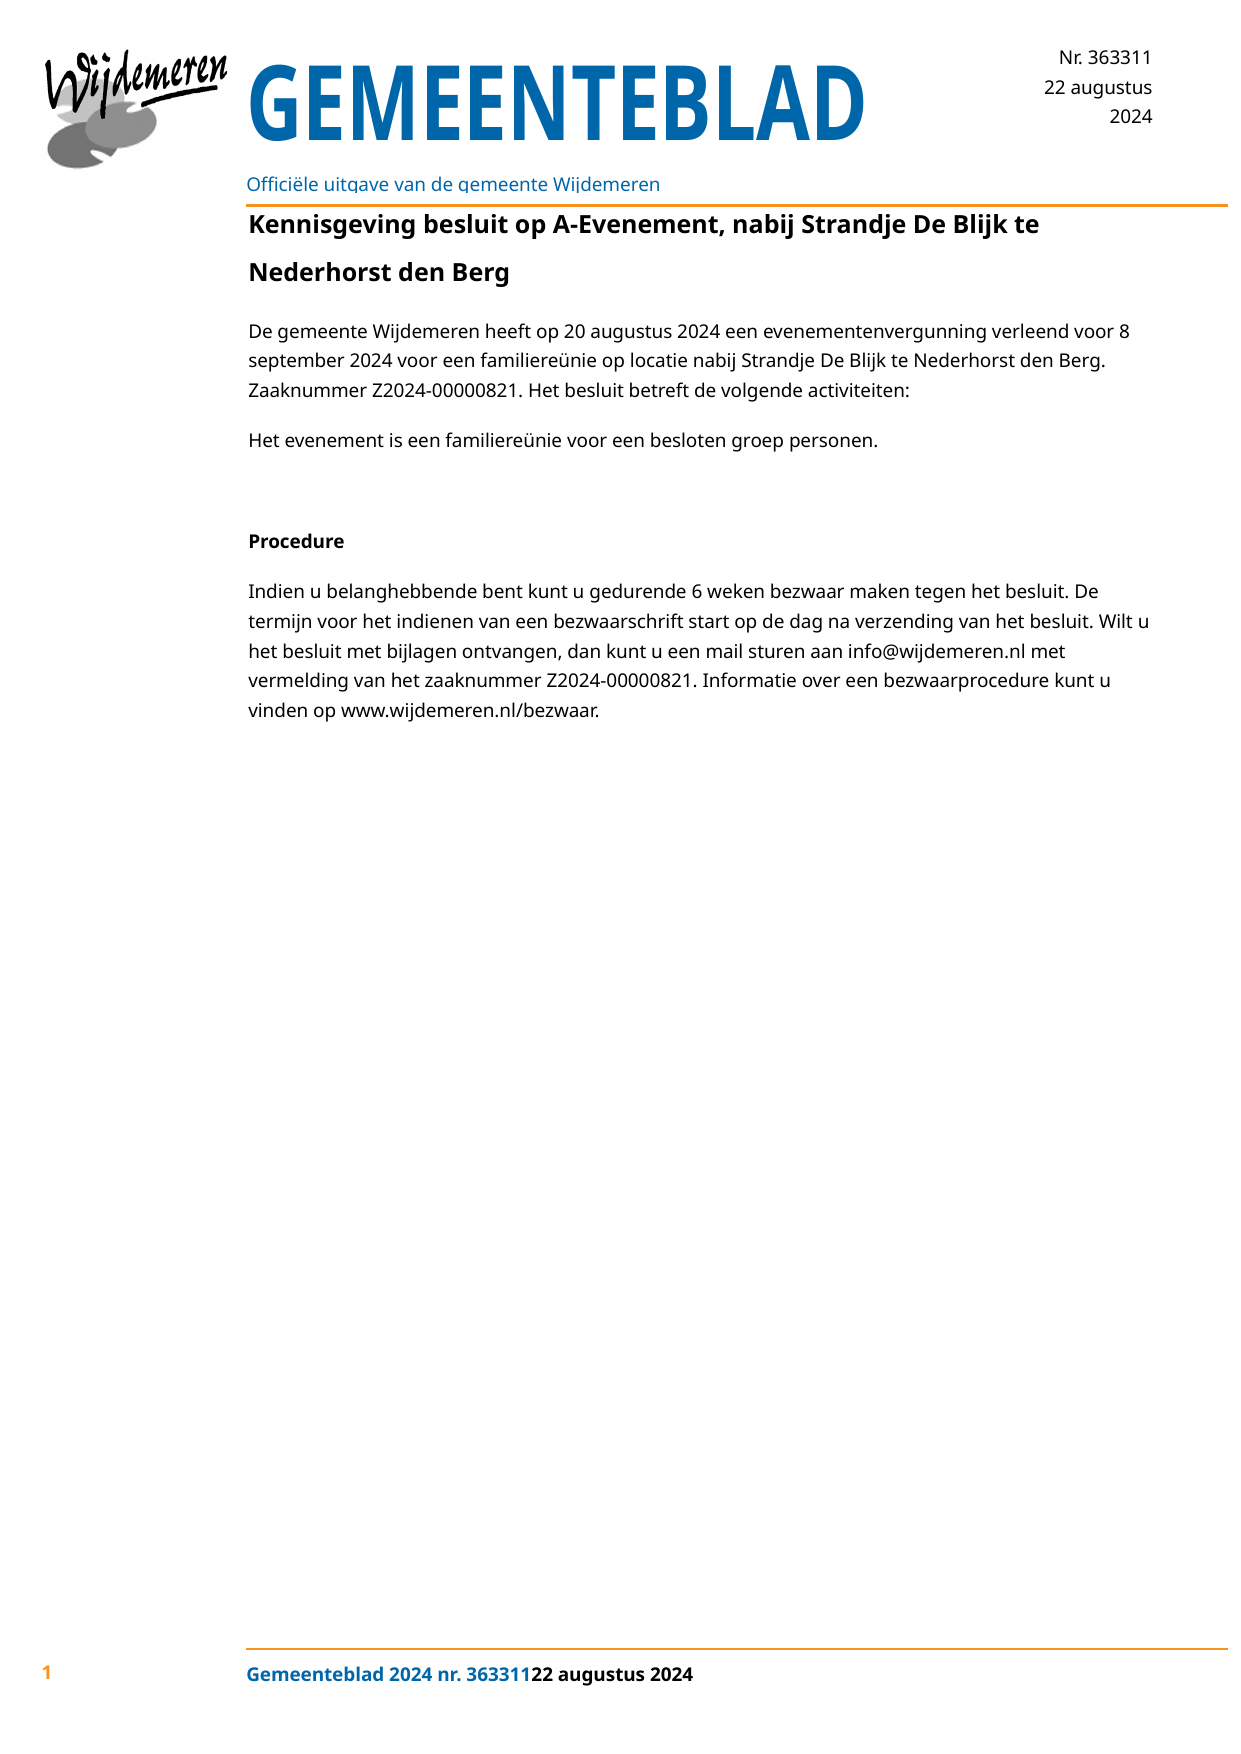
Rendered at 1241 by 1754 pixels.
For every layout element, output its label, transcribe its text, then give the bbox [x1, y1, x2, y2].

text Het evenement is een familiereünie voor een besloten groep personen. [248, 427, 1152, 453]
text Procedure [248, 528, 1152, 554]
text Indien u belanghebbende bent kunt u gedurende 6 weken bezwaar maken tegen het besluit. De termijn voor het indienen van een bezwaarschrift start op de dag na verzending van het besluit. Wilt u het besluit met bijlagen ontvangen, dan kunt u een mail sturen aan info@wijdemeren.nl met vermelding van het zaaknummer Z2024-00000821. Informatie over een bezwaarprocedure kunt u vinden op www.wijdemeren.nl/bezwaar. [248, 579, 1152, 723]
text Kennisgeving besluit op A-Evenement, nabij Strandje De Blijk te Nederhorst den Berg [248, 207, 1152, 288]
text De gemeente Wijdemeren heeft op 20 augustus 2024 een evenementenvergunning verleend voor 8 september 2024 voor een familiereünie op locatie nabij Strandje De Blijk te Nederhorst den Berg. Zaaknummer Z2024-00000821. Het besluit betreft de volgende activiteiten: [248, 318, 1152, 403]
picture [41, 47, 231, 172]
